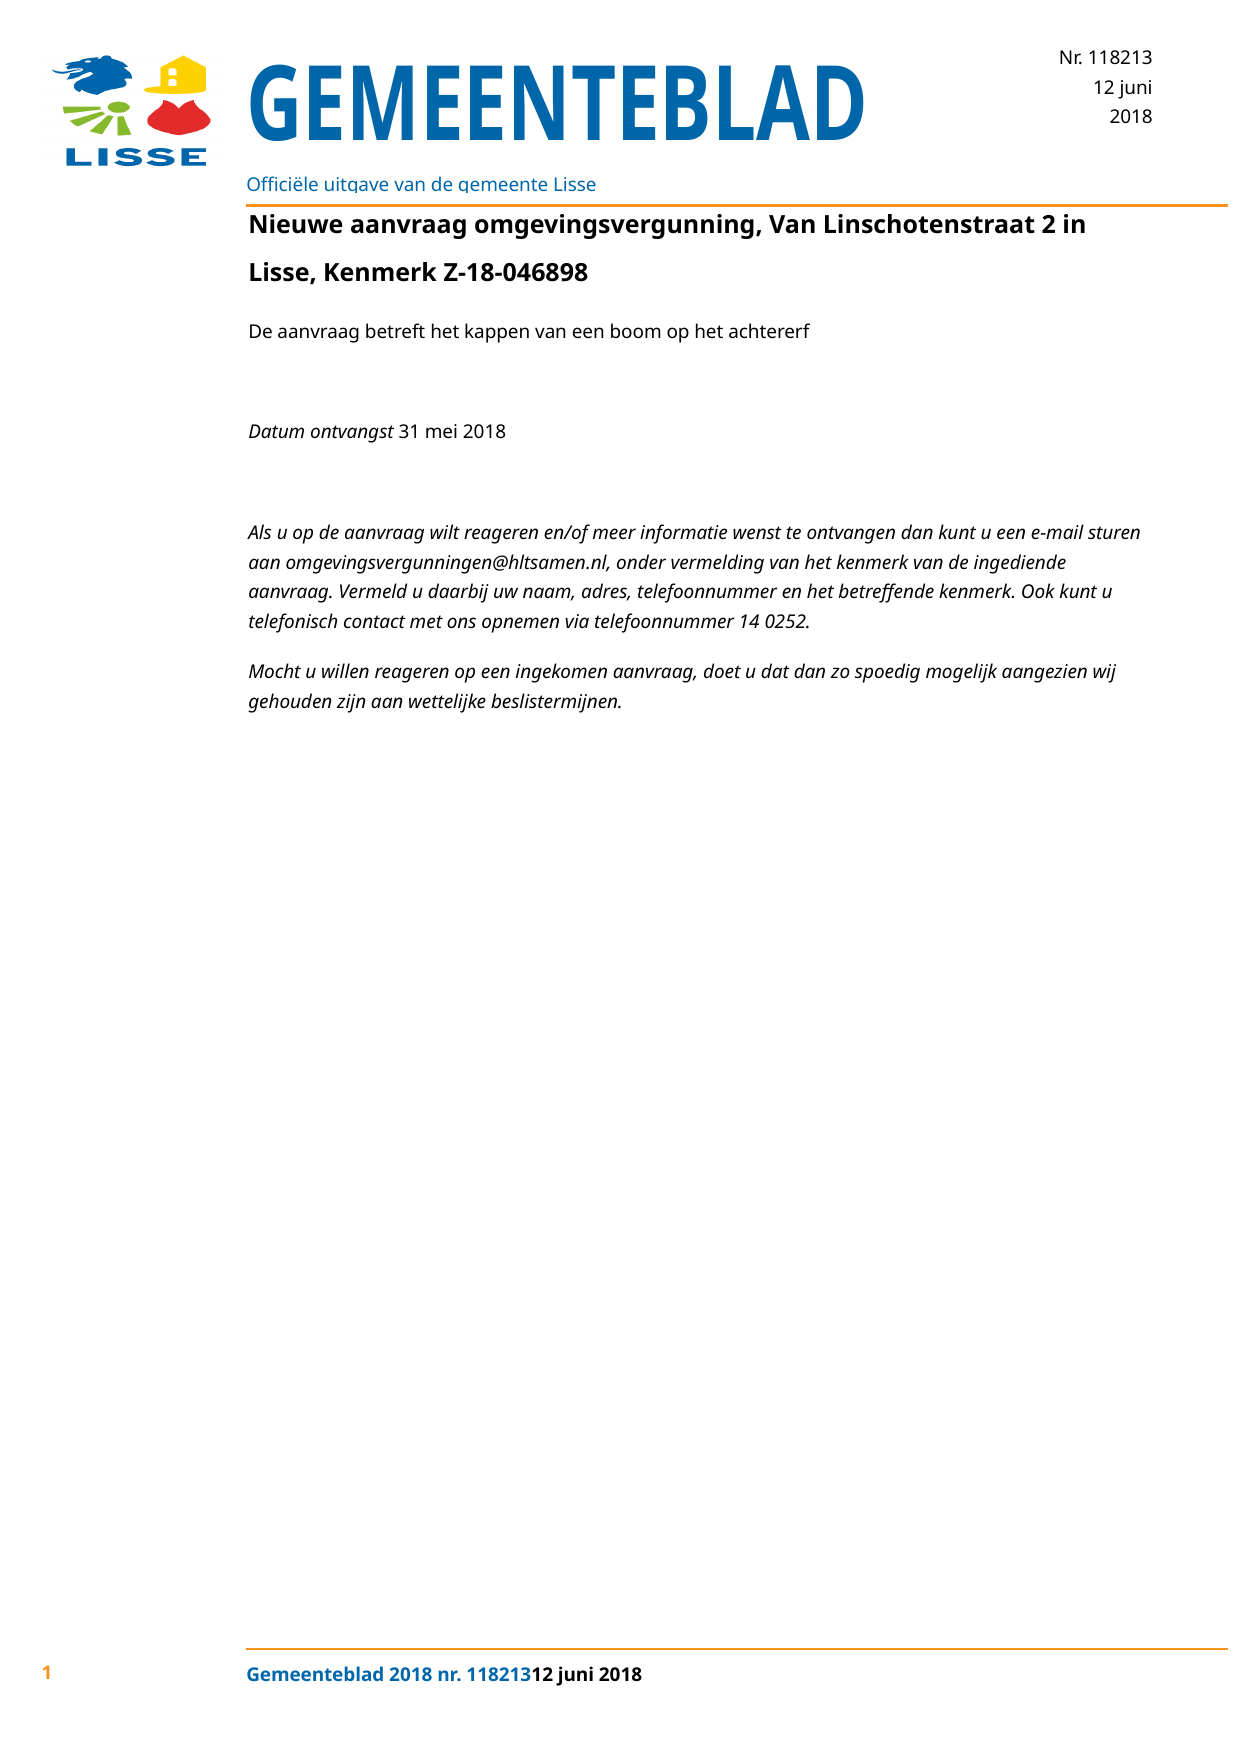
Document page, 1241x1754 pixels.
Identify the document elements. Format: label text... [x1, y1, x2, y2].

text De aanvraag betreft het kappen van een boom op het achtererf [248, 318, 1152, 344]
text Als u op de aanvraag wilt reageren en/of meer informatie wenst te ontvangen dan kunt u een e-mail sturen aan omgevingsvergunningen@hltsamen.nl, onder vermelding van het kenmerk van de ingediende aanvraag. Vermeld u daarbij uw naam, adres, telefoonnummer en het betreffende kenmerk. Ook kunt u telefonisch contact met ons opnemen via telefoonnummer 14 0252. [248, 519, 1152, 634]
text Datum ontvangst 31 mei 2018 [248, 419, 1152, 444]
text Nieuwe aanvraag omgevingsvergunning, Van Linschotenstraat 2 in Lisse, Kenmerk Z-18-046898 [248, 207, 1152, 288]
text Mocht u willen reageren op een ingekomen aanvraag, doet u dat dan zo spoedig mogelijk aangezien wij gehouden zijn aan wettelijke beslistermijnen. [248, 659, 1152, 714]
picture [41, 47, 231, 172]
